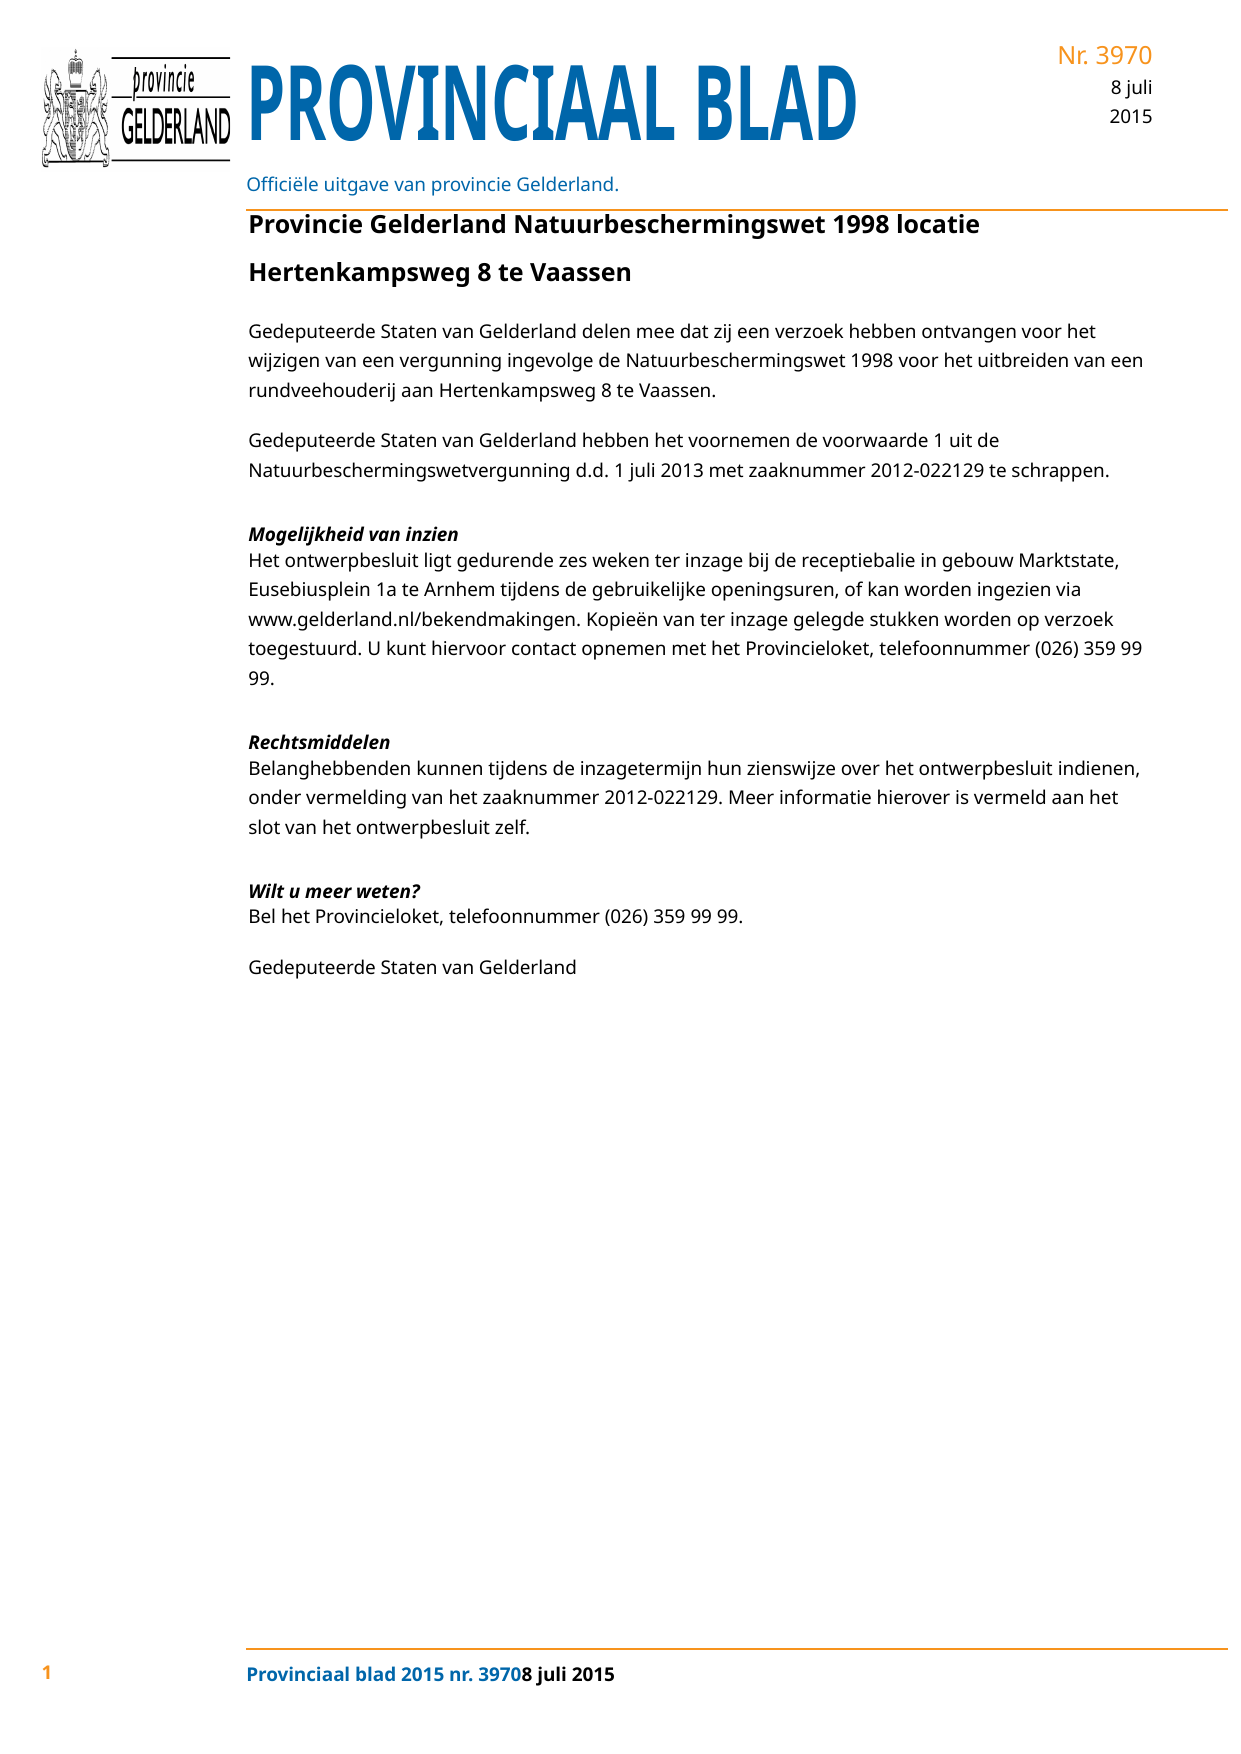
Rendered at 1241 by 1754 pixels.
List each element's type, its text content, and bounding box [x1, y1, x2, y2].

text Wilt u meer weten? [248, 878, 1152, 904]
text Rechtsmiddelen [248, 729, 1152, 755]
text Bel het Provincieloket, telefoonnummer (026) 359 99 99. [248, 904, 1152, 929]
text Gedeputeerde Staten van Gelderland [248, 954, 1152, 980]
text Gedeputeerde Staten van Gelderland hebben het voornemen de voorwaarde 1 uit de Natuurbeschermingswetvergunning d.d. 1 juli 2013 met zaaknummer 2012-022129 te schrappen. [248, 427, 1152, 483]
picture [41, 47, 231, 172]
text Mogelijkheid van inzien [248, 521, 1152, 547]
text Belanghebbenden kunnen tijdens de inzagetermijn hun zienswijze over het ontwerpbesluit indienen, onder vermelding van het zaaknummer 2012-022129. Meer informatie hierover is vermeld aan het slot van het ontwerpbesluit zelf. [248, 755, 1152, 840]
text Het ontwerpbesluit ligt gedurende zes weken ter inzage bij de receptiebalie in gebouw Marktstate, Eusebiusplein 1a te Arnhem tijdens de gebruikelijke openingsuren, of kan worden ingezien via www.gelderland.nl/bekendmakingen. Kopieën van ter inzage gelegde stukken worden op verzoek toegestuurd. U kunt hiervoor contact opnemen met het Provincieloket, telefoonnummer (026) 359 99 99. [248, 547, 1152, 691]
text Gedeputeerde Staten van Gelderland delen mee dat zij een verzoek hebben ontvangen voor het wijzigen van een vergunning ingevolge de Natuurbeschermingswet 1998 voor het uitbreiden van een rundveehouderij aan Hertenkampsweg 8 te Vaassen. [248, 318, 1152, 403]
text Provincie Gelderland Natuurbeschermingswet 1998 locatie Hertenkampsweg 8 te Vaassen [248, 211, 1152, 288]
